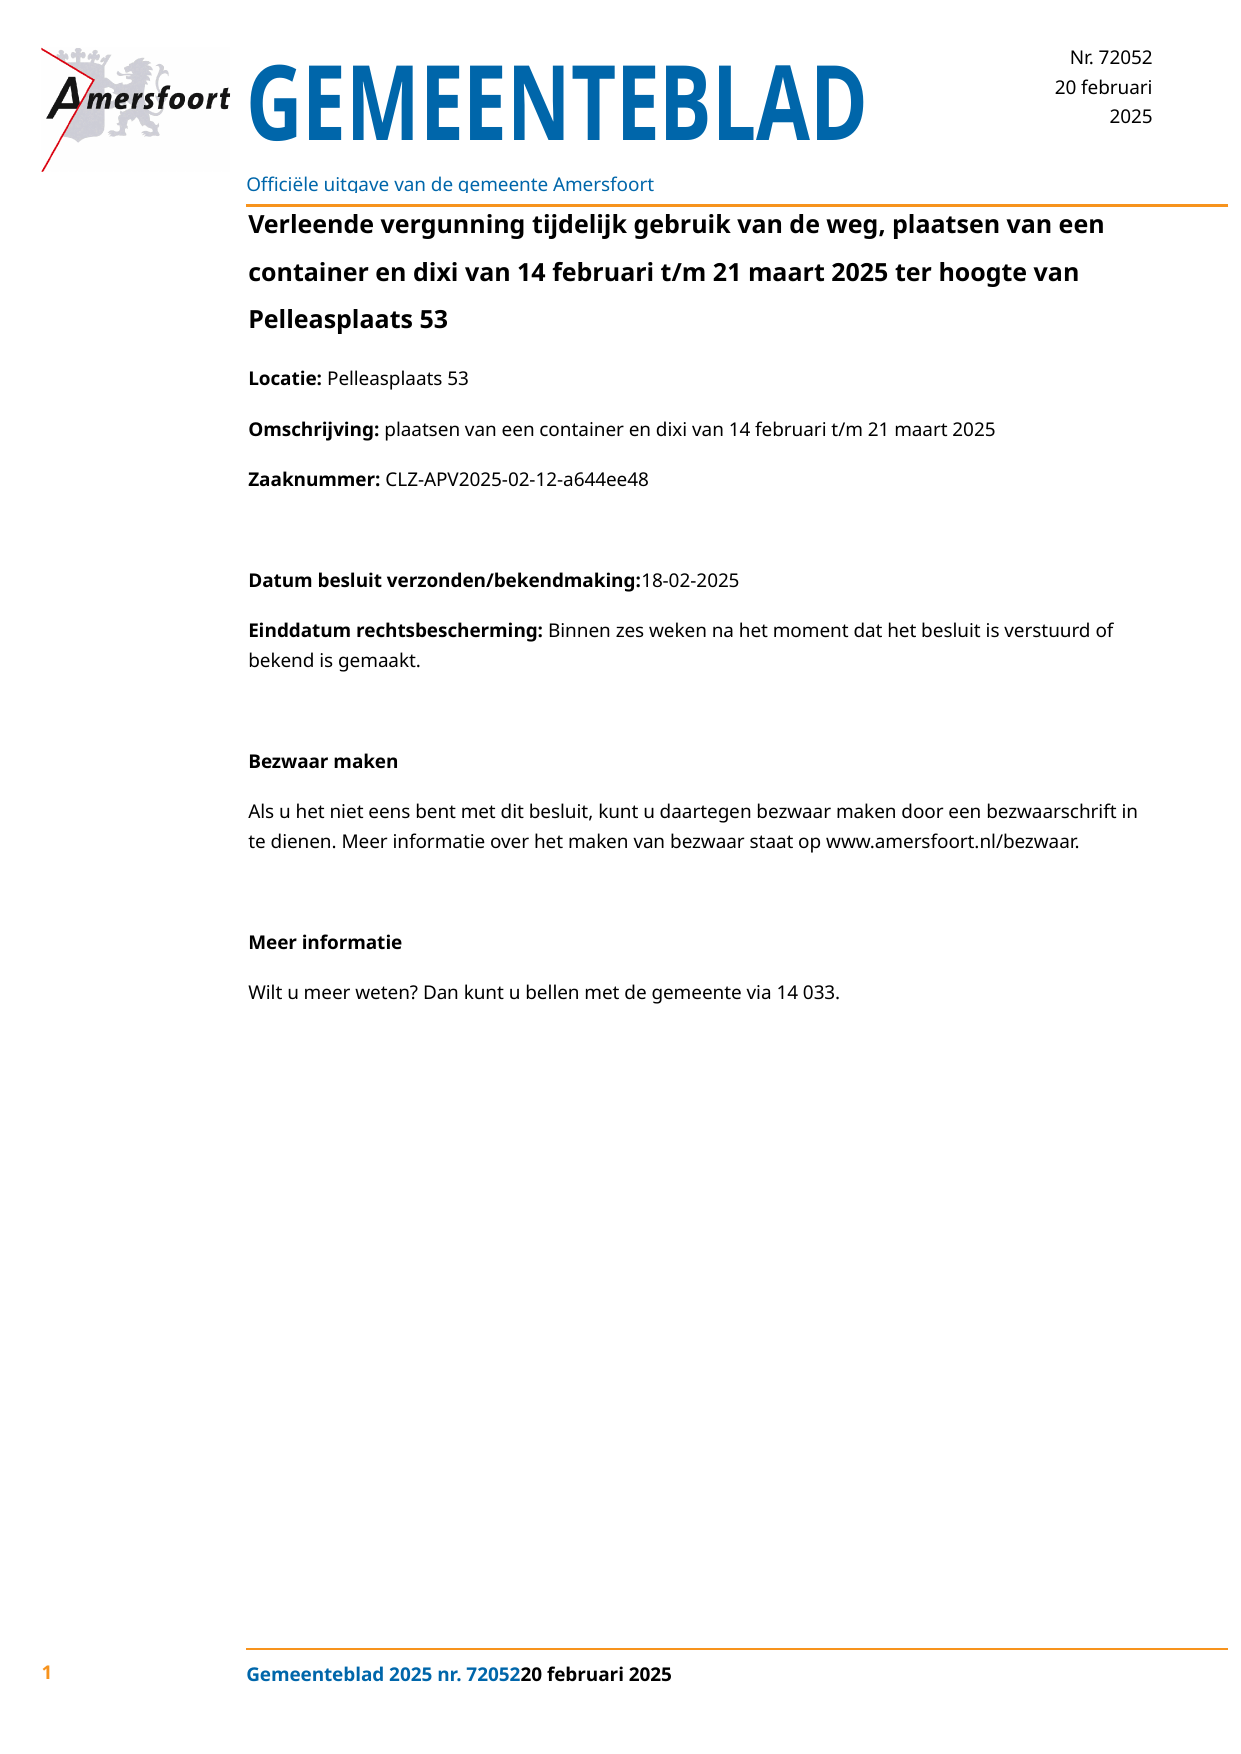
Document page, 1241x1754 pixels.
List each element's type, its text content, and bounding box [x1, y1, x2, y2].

text Datum besluit verzonden/bekendmaking:18-02-2025 [248, 567, 1152, 593]
text Locatie: Pelleasplaats 53 [248, 366, 1152, 391]
text Einddatum rechtsbescherming: Binnen zes weken na het moment dat het besluit is verstuurd of bekend is gemaakt. [248, 618, 1152, 673]
text Wilt u meer weten? Dan kunt u bellen met de gemeente via 14 033. [248, 979, 1152, 1005]
text Bezwaar maken [248, 748, 1152, 774]
text Zaaknummer: CLZ-APV2025-02-12-a644ee48 [248, 466, 1152, 492]
text Verleende vergunning tijdelijk gebruik van de weg, plaatsen van een container en dixi van 14 februari t/m 21 maart 2025 ter hoogte van Pelleasplaats 53 [248, 207, 1152, 336]
text Omschrijving: plaatsen van een container en dixi van 14 februari t/m 21 maart 2025 [248, 416, 1152, 442]
text Als u het niet eens bent met dit besluit, kunt u daartegen bezwaar maken door een bezwaarschrift in te dienen. Meer informatie over het maken van bezwaar staat op www.amersfoort.nl/bezwaar. [248, 798, 1152, 854]
picture [41, 47, 231, 172]
text Meer informatie [248, 929, 1152, 954]
